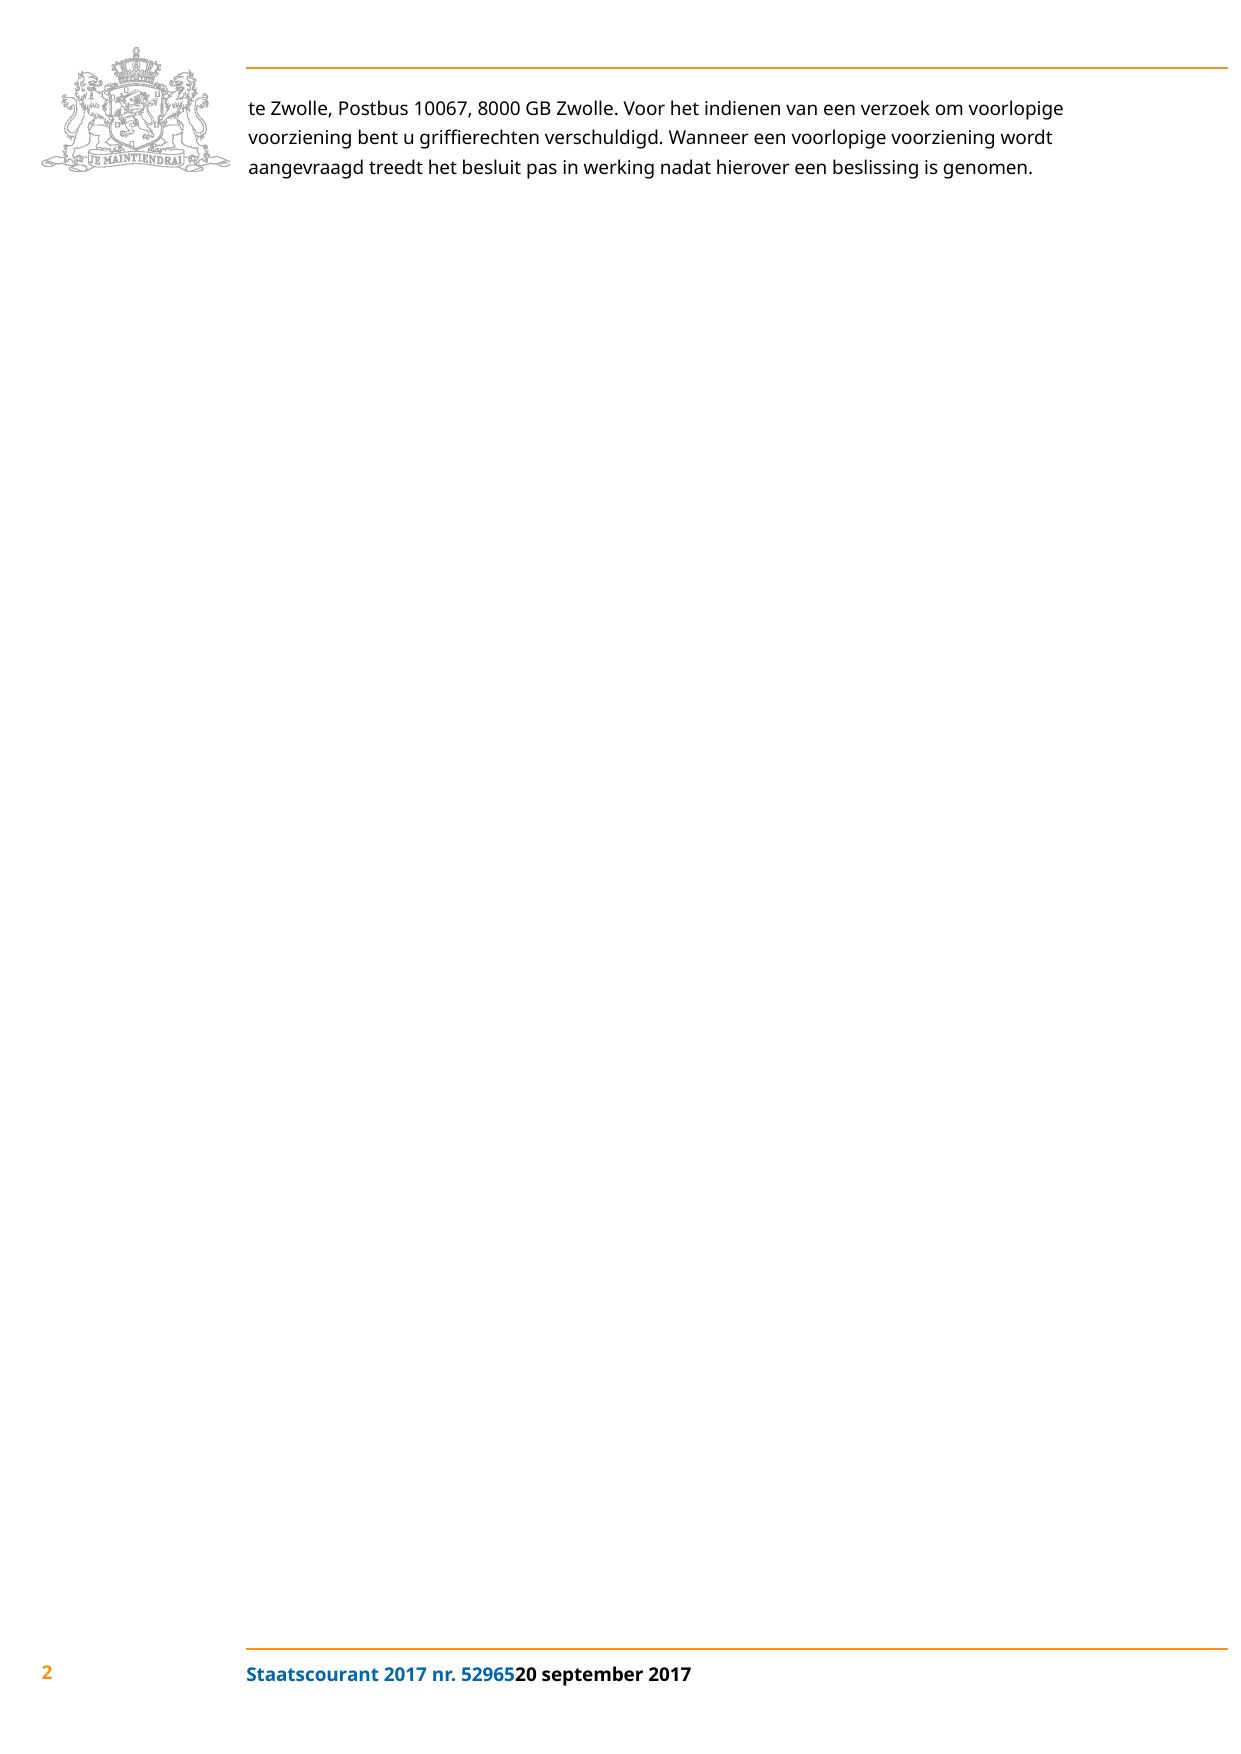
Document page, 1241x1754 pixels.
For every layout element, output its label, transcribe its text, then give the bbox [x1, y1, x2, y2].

text te Zwolle, Postbus 10067, 8000 GB Zwolle. Voor het indienen van een verzoek om voorlopige voorziening bent u griffierechten verschuldigd. Wanneer een voorlopige voorziening wordt aangevraagd treedt het besluit pas in werking nadat hierover een beslissing is genomen. [248, 95, 1152, 180]
picture [41, 47, 231, 172]
